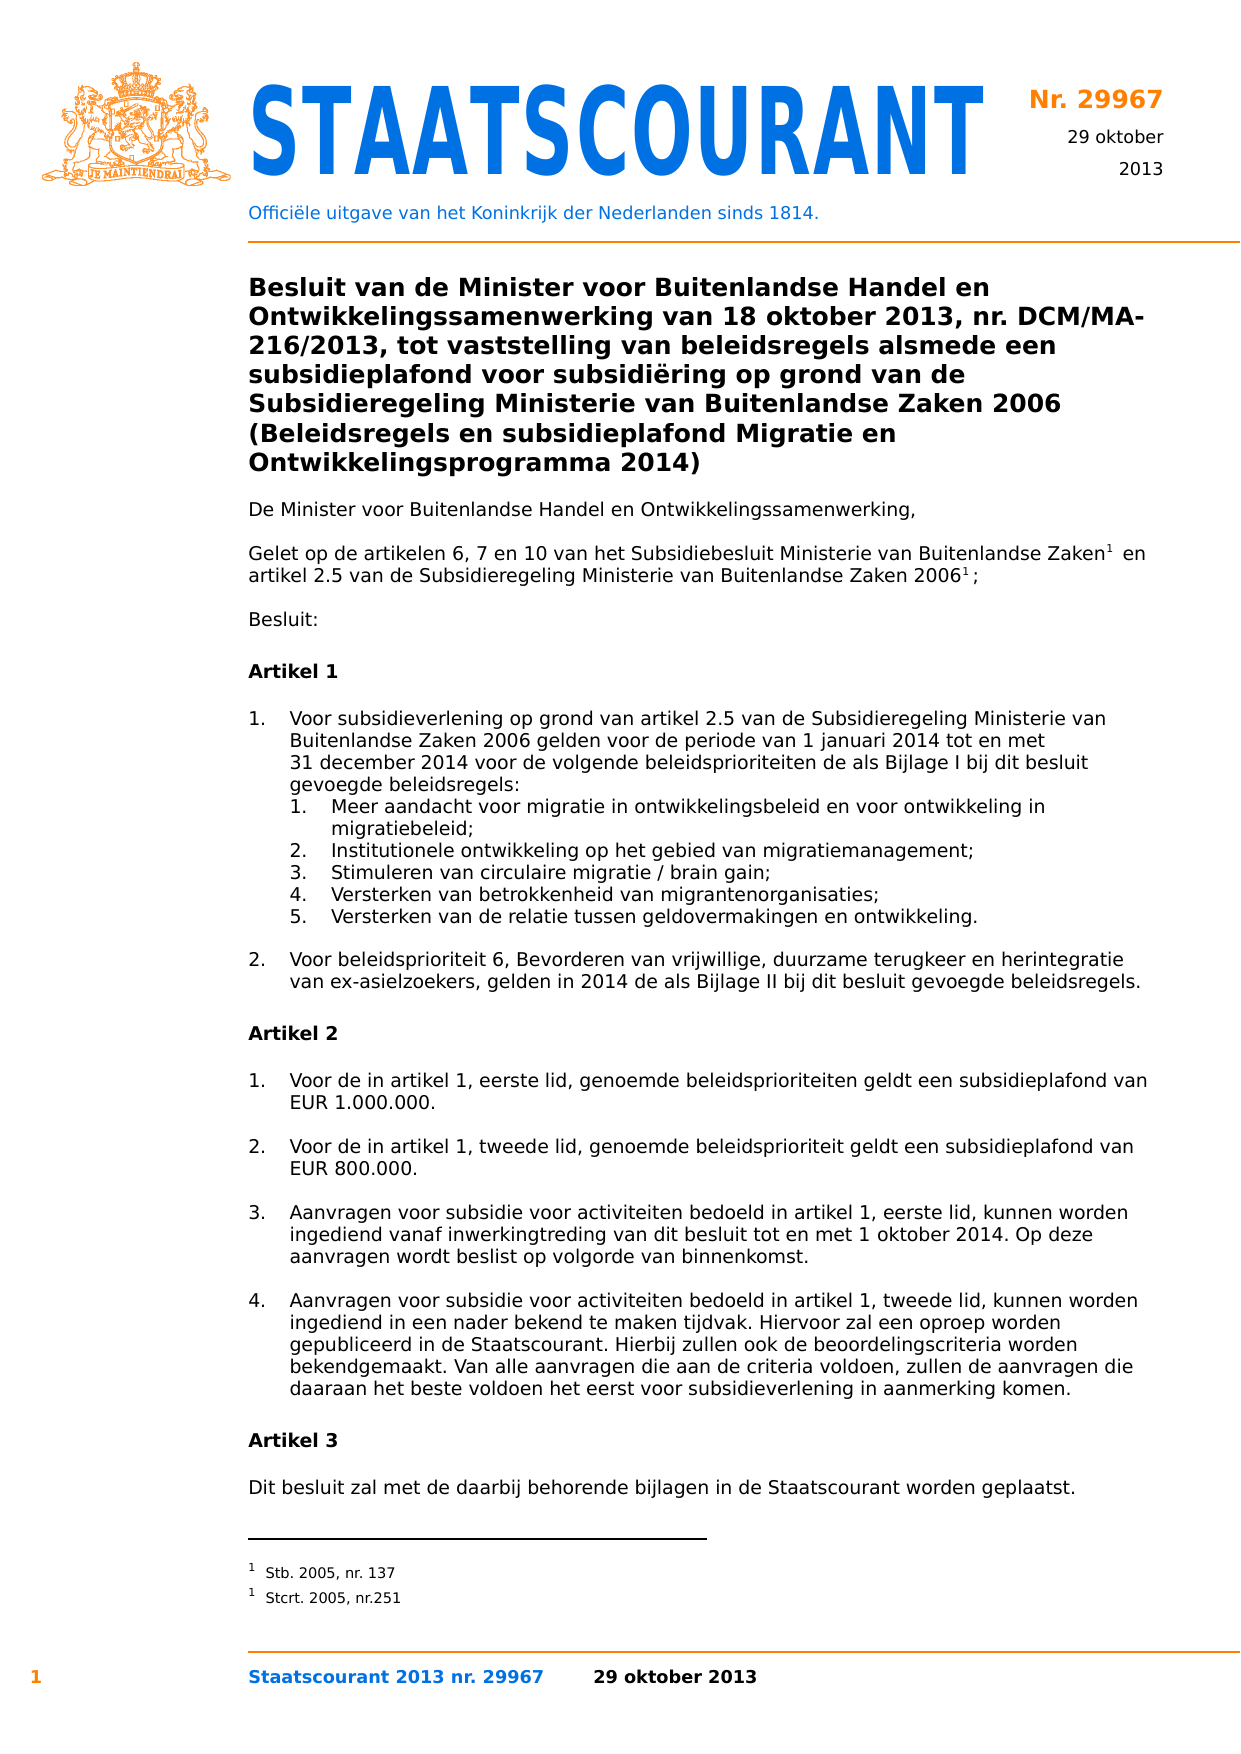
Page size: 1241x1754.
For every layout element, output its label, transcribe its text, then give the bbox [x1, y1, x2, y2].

subtitle Artikel 1 [248, 661, 1163, 683]
text 4. Aanvragen voor subsidie voor activiteiten bedoeld in artikel 1, tweede lid, kunnen worden ingediend in een nader bekend te maken tijdvak. Hiervoor zal een oproep worden gepubliceerd in de Staatscourant. Hierbij zullen ook de beoordelingscriteria worden bekendgemaakt. Van alle aanvragen die aan de criteria voldoen, zullen de aanvragen die daaraan het beste voldoen het eerst voor subsidieverlening in aanmerking komen. [248, 1290, 1163, 1400]
text De Minister voor Buitenlandse Handel en Ontwikkelingssamenwerking, [248, 499, 1163, 521]
picture [41, 62, 231, 186]
text Dit besluit zal met de daarbij behorende bijlagen in de Staatscourant worden geplaatst. [248, 1477, 1163, 1499]
table_cell 29 oktober [998, 121, 1240, 153]
text 1. Voor de in artikel 1, eerste lid, genoemde beleidsprioriteiten geldt een subsidieplafond van EUR 1.000.000. [248, 1070, 1163, 1114]
text 2. Voor beleidsprioriteit 6, Bevorderen van vrijwillige, duurzame terugkeer en herintegratie van ex-asielzoekers, gelden in 2014 de als Bijlage II bij dit besluit gevoegde beleidsregels. [248, 949, 1163, 993]
text Stb. 2005, nr. 137 [248, 1561, 1163, 1583]
text Gelet op de artikelen 6, 7 en 10 van het Subsidiebesluit Ministerie van Buitenlandse Zaken en artikel 2.5 van de Subsidieregeling Ministerie van Buitenlandse Zaken 2006; [248, 543, 1163, 587]
table_header [25, 62, 248, 241]
text 1. Voor subsidieverlening op grond van artikel 2.5 van de Subsidieregeling Ministerie van Buitenlandse Zaken 2006 gelden voor de periode van 1 januari 2014 tot en met 31 december 2014 voor de volgende beleidsprioriteiten de als Bijlage I bij dit besluit gevoegde beleidsregels: [248, 708, 1163, 796]
text 4. Versterken van betrokkenheid van migrantenorganisaties; [289, 883, 1163, 906]
text Stcrt. 2005, nr.251 [248, 1586, 1163, 1608]
table_cell Officiële uitgave van het Koninkrijk der Nederlanden sinds 1814. [248, 203, 1240, 241]
subtitle Artikel 3 [248, 1430, 1163, 1452]
subtitle Besluit van de Minister voor Buitenlandse Handel en Ontwikkelingssamenwerking van 18 oktober 2013, nr. DCM/MA-216/2013, tot vaststelling van beleidsregels alsmede een subsidieplafond voor subsidiëring op grond van de Subsidieregeling Ministerie van Buitenlandse Zaken 2006 (Beleidsregels en subsidieplafond Migratie en Ontwikkelingsprogramma 2014) [248, 273, 1163, 477]
text 2. Institutionele ontwikkeling op het gebied van migratiemanagement; [289, 839, 1163, 862]
text 3. Stimuleren van circulaire migratie / brain gain; [289, 862, 1163, 883]
subtitle Artikel 2 [248, 1023, 1163, 1045]
text Besluit: [248, 609, 1163, 631]
text 3. Aanvragen voor subsidie voor activiteiten bedoeld in artikel 1, eerste lid, kunnen worden ingediend vanaf inwerkingtreding van dit besluit tot en met 1 oktober 2014. Op deze aanvragen wordt beslist op volgorde van binnenkomst. [248, 1202, 1163, 1268]
table_header Nr. 29967 [998, 62, 1240, 121]
text 5. Versterken van de relatie tussen geldovermakingen en ontwikkeling. [289, 906, 1163, 927]
text 1. Meer aandacht voor migratie in ontwikkelingsbeleid en voor ontwikkeling in migratiebeleid; [289, 796, 1163, 839]
table_header STAATSCOURANT [248, 62, 998, 203]
text 2. Voor de in artikel 1, tweede lid, genoemde beleidsprioriteit geldt een subsidieplafond van EUR 800.000. [248, 1136, 1163, 1180]
table_cell 2013 [998, 153, 1240, 203]
